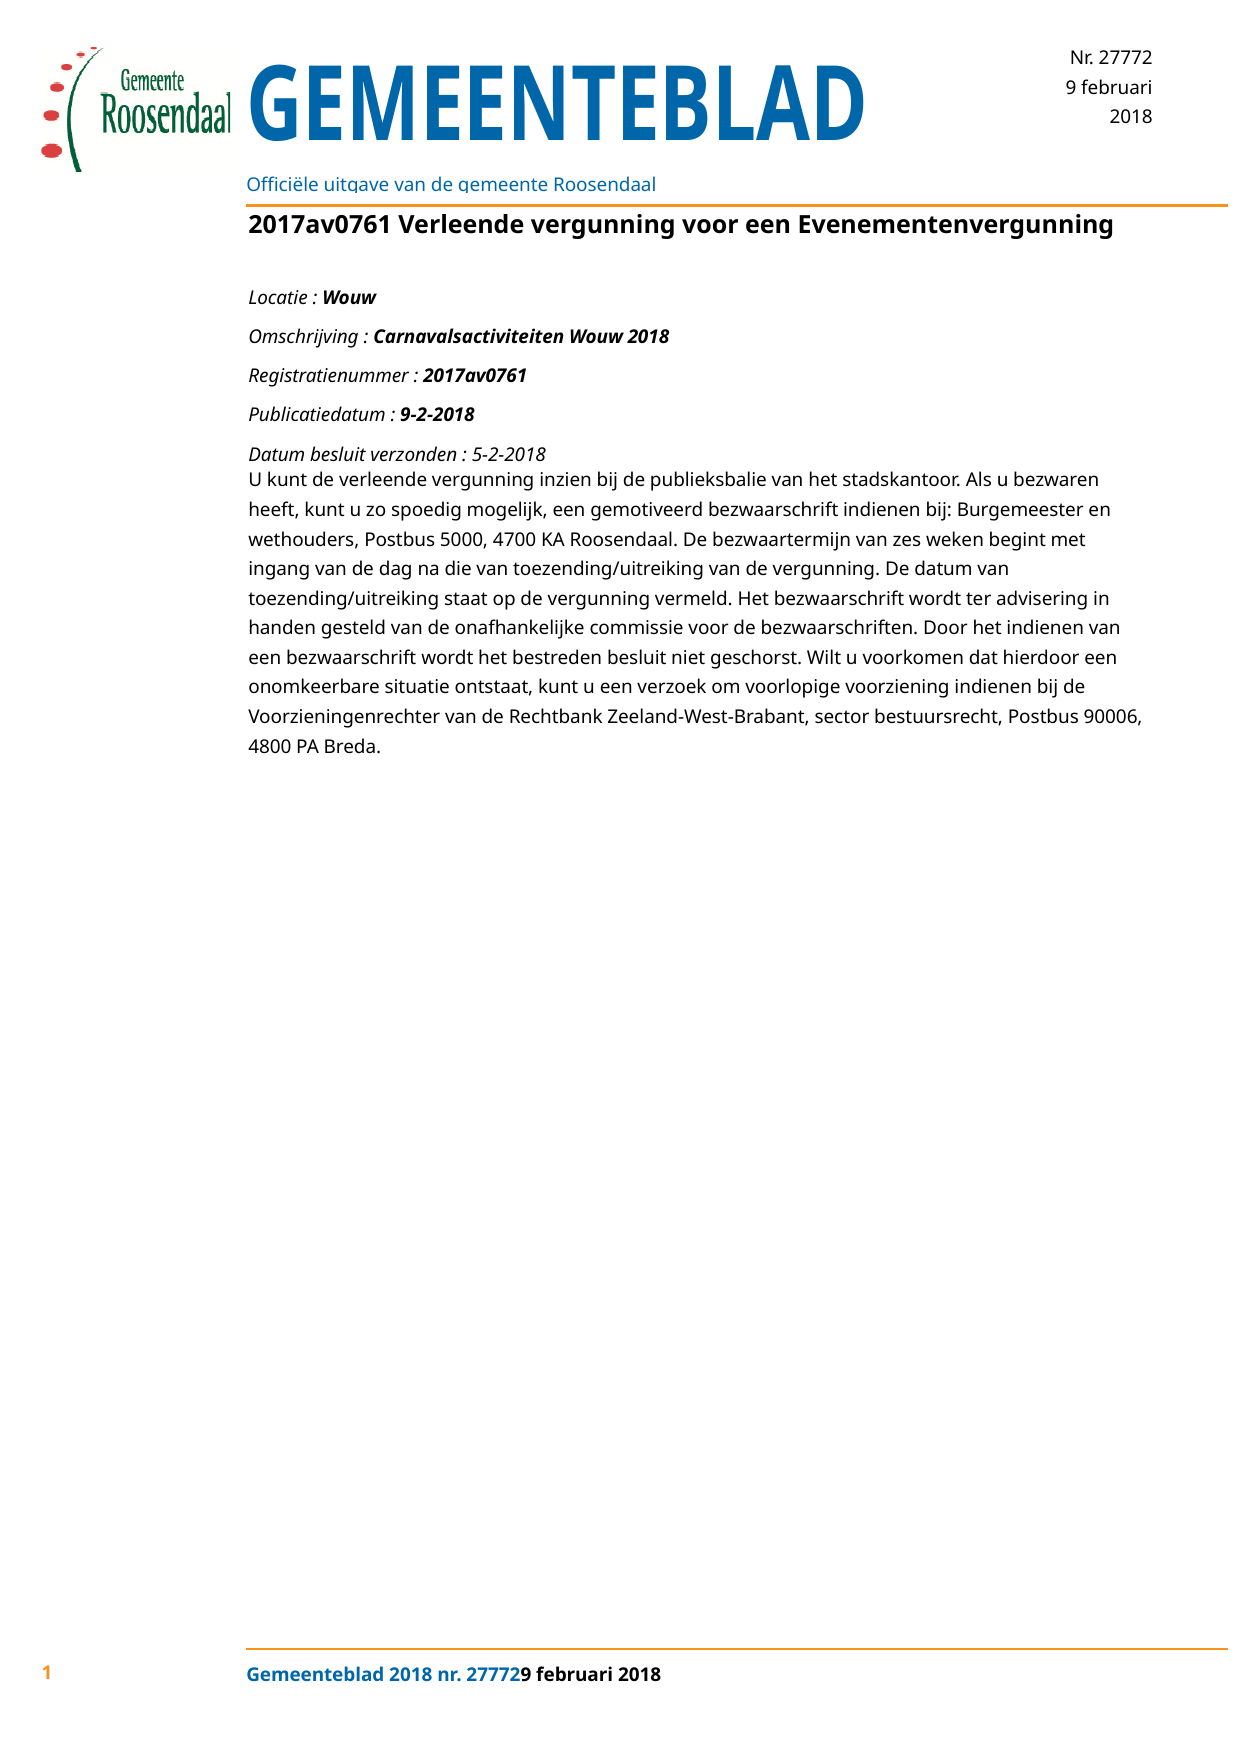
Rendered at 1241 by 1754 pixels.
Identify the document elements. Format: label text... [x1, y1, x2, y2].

text Datum besluit verzonden : 5-2-2018 [248, 441, 1152, 467]
text Omschrijving : Carnavalsactiviteiten Wouw 2018 [248, 323, 1152, 349]
text Registratienummer : 2017av0761 [248, 362, 1152, 388]
picture [41, 47, 231, 172]
text Publicatiedatum : 9-2-2018 [248, 402, 1152, 427]
text Locatie : Wouw [248, 284, 1152, 309]
text 2017av0761 Verleende vergunning voor een Evenementenvergunning [248, 207, 1152, 241]
text U kunt de verleende vergunning inzien bij de publieksbalie van het stadskantoor. Als u bezwaren heeft, kunt u zo spoedig mogelijk, een gemotiveerd bezwaarschrift indienen bij: Burgemeester en wethouders, Postbus 5000, 4700 KA Roosendaal. De bezwaartermijn van zes weken begint met ingang van de dag na die van toezending/uitreiking van de vergunning. De datum van toezending/uitreiking staat op de vergunning vermeld. Het bezwaarschrift wordt ter advisering in handen gesteld van de onafhankelijke commissie voor de bezwaarschriften. Door het indienen van een bezwaarschrift wordt het bestreden besluit niet geschorst. Wilt u voorkomen dat hierdoor een onomkeerbare situatie ontstaat, kunt u een verzoek om voorlopige voorziening indienen bij de Voorzieningenrechter van de Rechtbank Zeeland-West-Brabant, sector bestuursrecht, Postbus 90006, 4800 PA Breda. [248, 467, 1152, 759]
